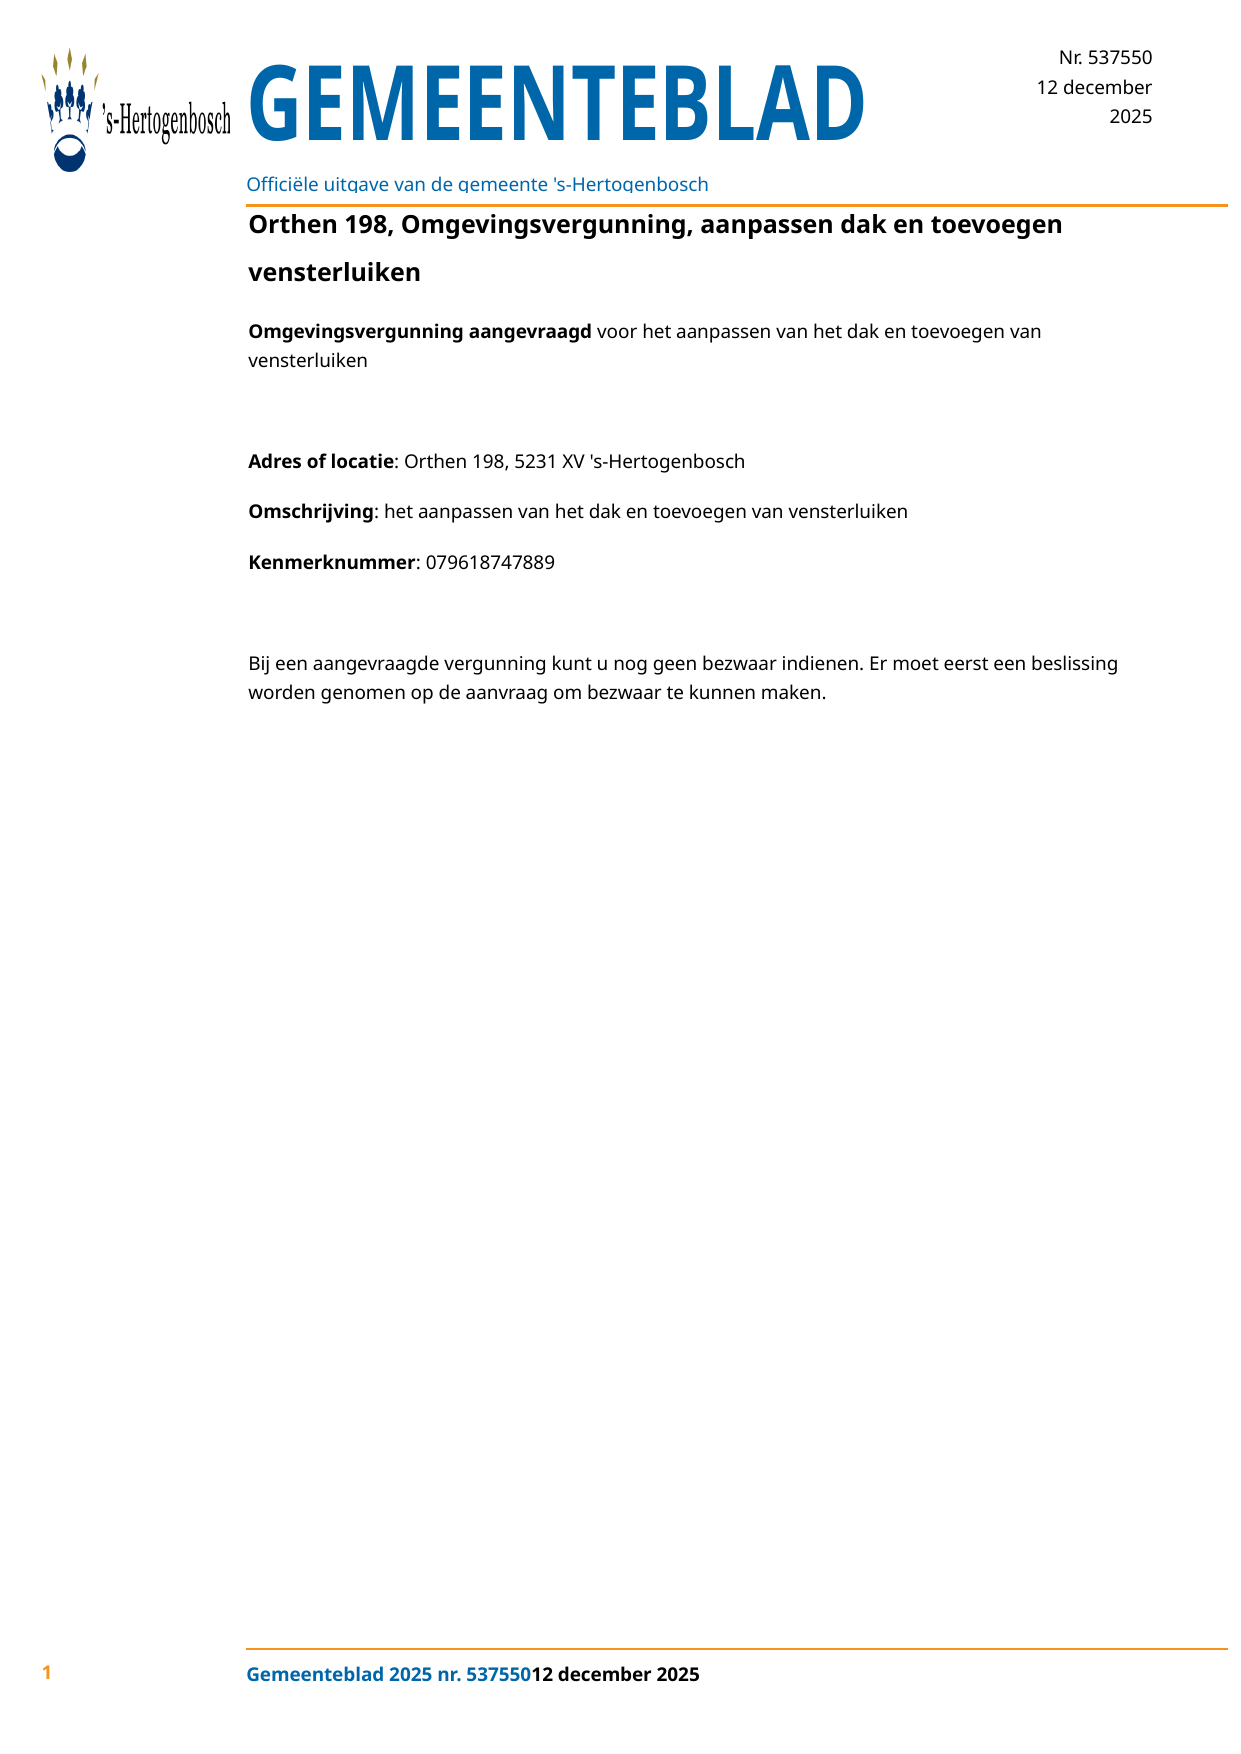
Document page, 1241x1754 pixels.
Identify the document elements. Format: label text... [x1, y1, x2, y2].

text Omschrijving: het aanpassen van het dak en toevoegen van vensterluiken [248, 499, 1152, 524]
text Omgevingsvergunning aangevraagd voor het aanpassen van het dak en toevoegen van vensterluiken [248, 318, 1152, 373]
text Kenmerknummer: 079618747889 [248, 549, 1152, 575]
text Bij een aangevraagde vergunning kunt u nog geen bezwaar indienen. Er moet eerst een beslissing worden genomen op de aanvraag om bezwaar te kunnen maken. [248, 650, 1152, 705]
text Adres of locatie: Orthen 198, 5231 XV 's-Hertogenbosch [248, 448, 1152, 474]
picture [41, 47, 231, 172]
text Orthen 198, Omgevingsvergunning, aanpassen dak en toevoegen vensterluiken [248, 207, 1152, 288]
